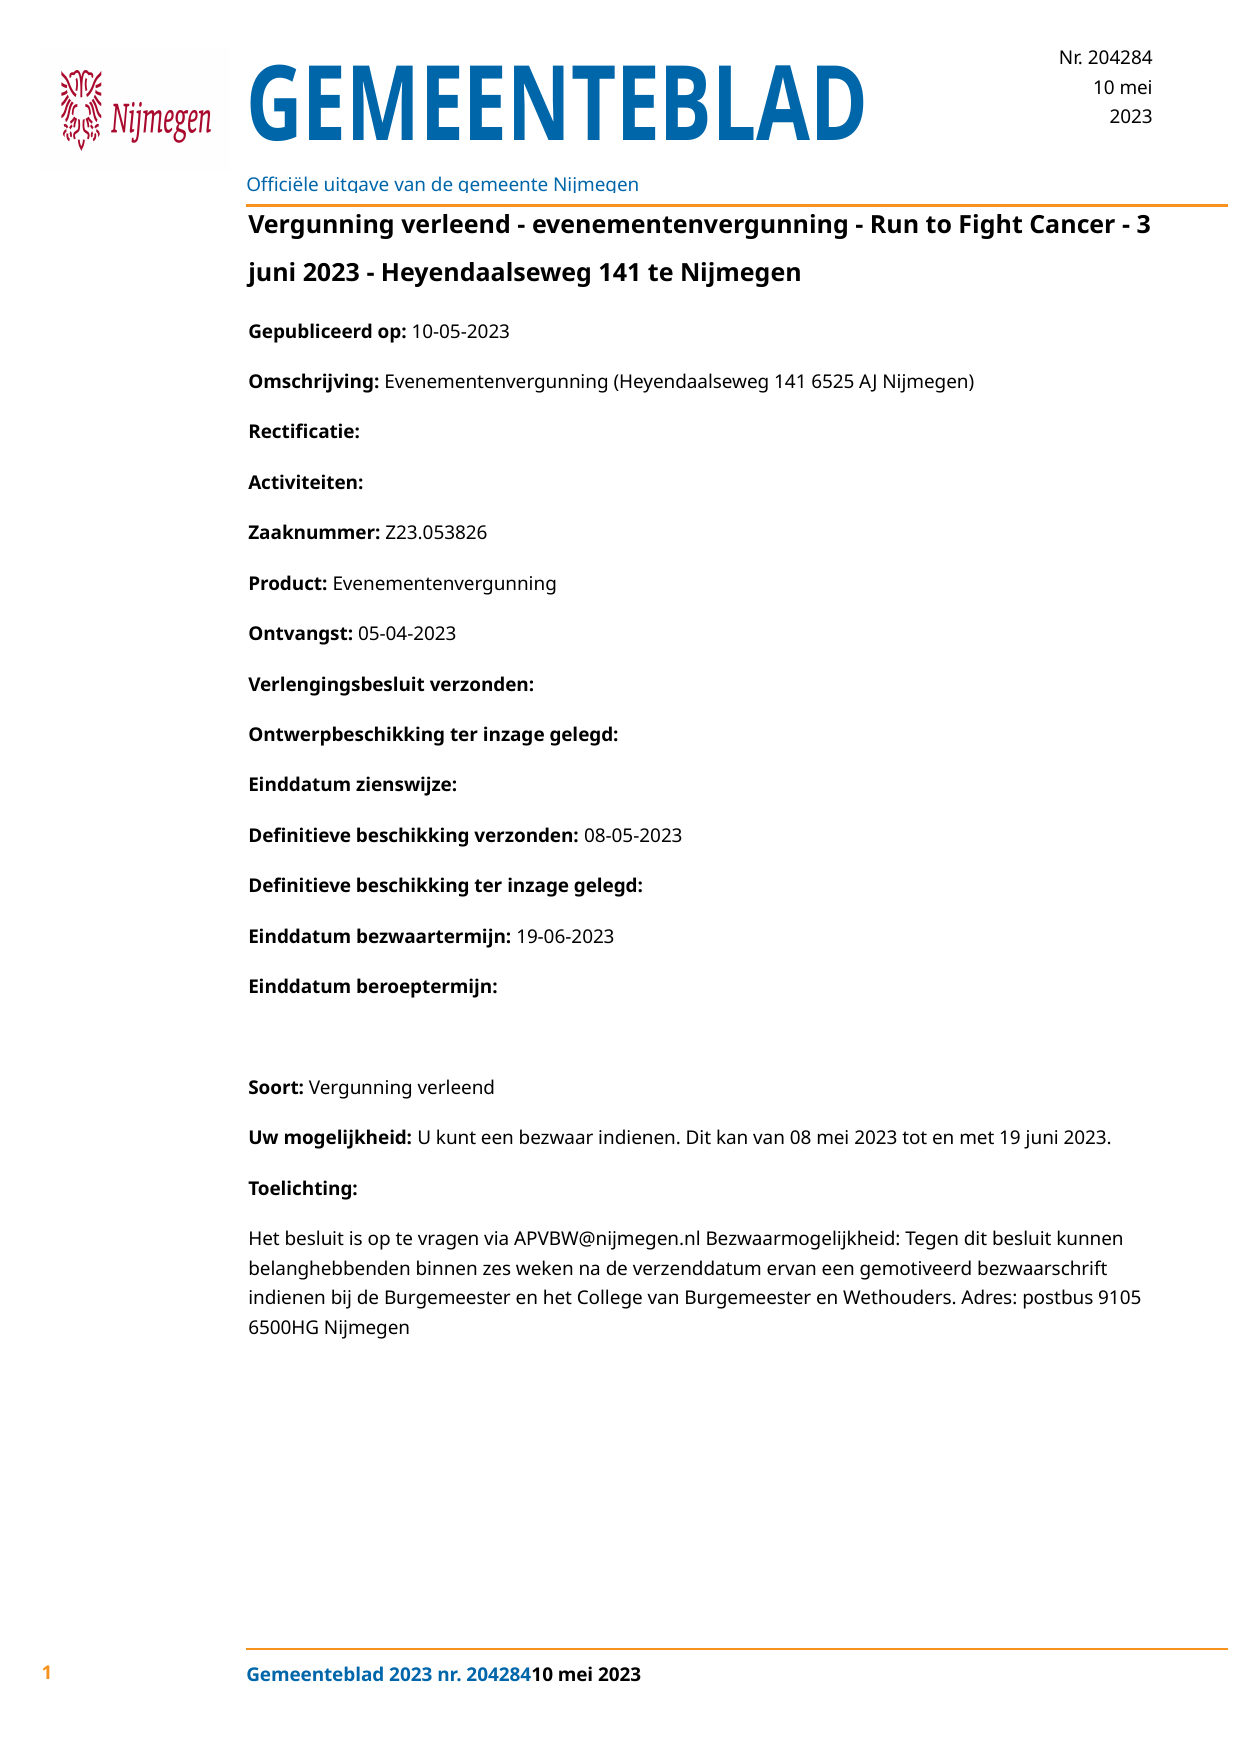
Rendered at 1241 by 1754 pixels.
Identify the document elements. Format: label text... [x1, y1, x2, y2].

text Activiteiten: [248, 469, 1152, 495]
text Uw mogelijkheid: U kunt een bezwaar indienen. Dit kan van 08 mei 2023 tot en met 19 juni 2023. [248, 1124, 1152, 1150]
text Ontwerpbeschikking ter inzage gelegd: [248, 721, 1152, 747]
text Definitieve beschikking ter inzage gelegd: [248, 872, 1152, 898]
text Einddatum bezwaartermijn: 19-06-2023 [248, 923, 1152, 949]
text Omschrijving: Evenementenvergunning (Heyendaalseweg 141 6525 AJ Nijmegen) [248, 368, 1152, 394]
text Product: Evenementenvergunning [248, 570, 1152, 596]
text Ontvangst: 05-04-2023 [248, 620, 1152, 646]
text Gepubliceerd op: 10-05-2023 [248, 318, 1152, 344]
text Verlengingsbesluit verzonden: [248, 671, 1152, 697]
text Rectificatie: [248, 419, 1152, 444]
text Soort: Vergunning verleend [248, 1074, 1152, 1100]
picture [41, 47, 231, 172]
text Vergunning verleend - evenementenvergunning - Run to Fight Cancer - 3 juni 2023 - Heyendaalseweg 141 te Nijmegen [248, 207, 1152, 288]
text Definitieve beschikking verzonden: 08-05-2023 [248, 822, 1152, 848]
text Einddatum beroeptermijn: [248, 973, 1152, 999]
text Het besluit is op te vragen via APVBW@nijmegen.nl Bezwaarmogelijkheid: Tegen dit besluit kunnen belanghebbenden binnen zes weken na de verzenddatum ervan een gemotiveerd bezwaarschrift indienen bij de Burgemeester en het College van Burgemeester en Wethouders. Adres: postbus 9105 6500HG Nijmegen [248, 1225, 1152, 1340]
text Einddatum zienswijze: [248, 772, 1152, 797]
text Zaaknummer: Z23.053826 [248, 519, 1152, 545]
text Toelichting: [248, 1175, 1152, 1201]
